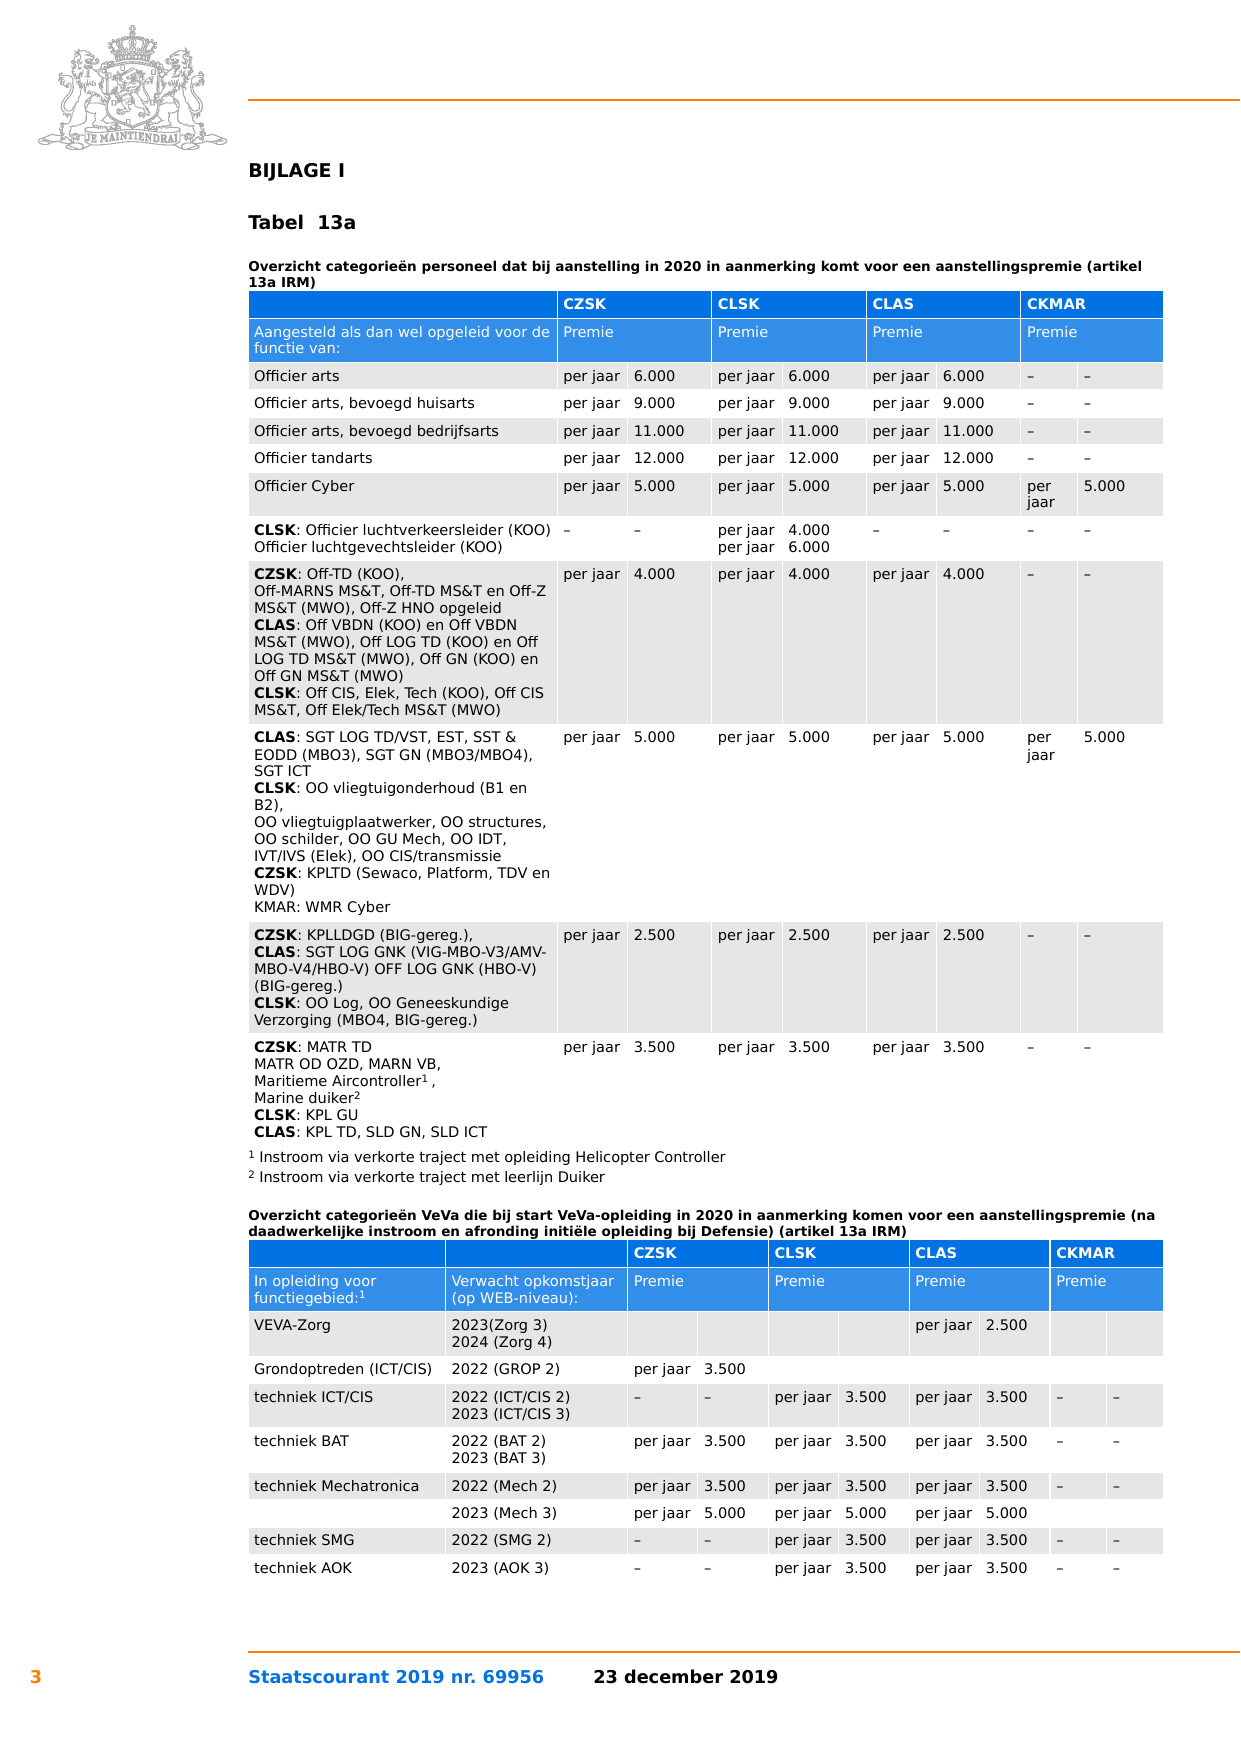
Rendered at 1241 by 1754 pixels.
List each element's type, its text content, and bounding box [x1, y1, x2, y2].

table_cell – [1021, 391, 1077, 417]
table_cell Premie [1051, 1268, 1163, 1311]
table_cell 12.000 [783, 445, 866, 472]
table_cell – [1078, 418, 1163, 444]
table_cell per jaar [558, 418, 627, 444]
table_cell per jaar [1021, 473, 1077, 516]
table_cell per jaar [769, 1500, 838, 1526]
table_cell per jaar [910, 1473, 979, 1499]
table_cell 4.000 [628, 561, 711, 724]
table_cell Officier arts, bevoegd bedrijfsarts [249, 418, 557, 444]
table_cell per jaar [558, 725, 627, 921]
table_cell – [1021, 445, 1077, 472]
table_cell 3.500 [698, 1357, 768, 1383]
table_cell – [1107, 1384, 1163, 1427]
table_cell – [1021, 418, 1077, 444]
table_cell [1107, 1500, 1163, 1526]
table_cell Verwacht opkomstjaar (op WEB-niveau): [446, 1268, 627, 1311]
table_cell – [1051, 1384, 1106, 1427]
table_cell 2022 (GROP 2) [446, 1357, 627, 1383]
table_cell Premie [867, 319, 1020, 362]
table_cell – [1078, 363, 1163, 389]
table_cell 1 Instroom via verkorte traject met opleiding Helicopter Controller 2 Instroom via verkorte traject met leerlijn Duiker [248, 1146, 1163, 1186]
table_cell Premie [1021, 319, 1163, 362]
table_cell per jaar [867, 473, 936, 516]
table_cell per jaar [628, 1473, 697, 1499]
table_cell CLSK: Officier luchtverkeersleider (KOO) Officier luchtgevechtsleider (KOO) [249, 517, 557, 560]
table_cell CKMAR [1051, 1240, 1163, 1267]
table_cell [769, 1357, 838, 1383]
table_cell – [558, 517, 627, 560]
table_cell per jaar [910, 1384, 979, 1427]
table_cell – [1051, 1428, 1106, 1472]
table_cell 5.000 [628, 473, 711, 516]
table_cell 5.000 [783, 725, 866, 921]
table_cell 2022 (Mech 2) [446, 1473, 627, 1499]
table_cell techniek Mechatronica [249, 1473, 445, 1499]
table_cell techniek AOK [249, 1555, 445, 1581]
table_cell – [1107, 1428, 1163, 1472]
table_cell 3.500 [698, 1428, 768, 1472]
table_cell – [1021, 561, 1077, 724]
table_cell 3.500 [628, 1034, 711, 1145]
table_cell 3.500 [839, 1473, 909, 1499]
table_cell – [698, 1555, 768, 1581]
table_cell per jaar [910, 1500, 979, 1526]
table_cell 11.000 [628, 418, 711, 444]
table_cell 6.000 [628, 363, 711, 389]
table_cell Grondoptreden (ICT/CIS) [249, 1357, 445, 1383]
table_cell VEVA-Zorg [249, 1312, 445, 1356]
table_cell 2.500 [628, 922, 711, 1033]
table_cell 5.000 [937, 473, 1020, 516]
table_cell 9.000 [628, 391, 711, 417]
table_cell – [698, 1528, 768, 1554]
table_cell per jaar [867, 391, 936, 417]
table_cell 3.500 [839, 1528, 909, 1554]
table_cell – [1051, 1473, 1106, 1499]
table_cell per jaar [558, 561, 627, 724]
table_cell [249, 1500, 445, 1526]
table_cell – [1051, 1528, 1106, 1554]
table_cell 5.000 [1078, 473, 1163, 516]
table_cell per jaar [712, 725, 782, 921]
table_cell Officier Cyber [249, 473, 557, 516]
table_cell CZSK: MATR TD MATR OD OZD, MARN VB, Maritieme Aircontroller1, Marine duiker2 CLSK: KPL GU CLAS: KPL TD, SLD GN, SLD ICT [249, 1034, 557, 1145]
table_cell – [1078, 1034, 1163, 1145]
subtitle Tabel 13a [248, 212, 1163, 234]
table_cell per jaar [910, 1528, 979, 1554]
table_cell per jaar [769, 1428, 838, 1472]
table_cell – [628, 517, 711, 560]
table_cell 3.500 [839, 1555, 909, 1581]
table_cell – [1078, 517, 1163, 560]
table_cell 6.000 [937, 363, 1020, 389]
table_cell 2022 (SMG 2) [446, 1528, 627, 1554]
table_cell – [628, 1528, 697, 1554]
table_cell Officier arts [249, 363, 557, 389]
table_cell [249, 291, 557, 318]
table_cell [839, 1312, 909, 1356]
table_cell CZSK [628, 1240, 768, 1267]
table_cell per jaar [769, 1555, 838, 1581]
table_cell per jaar [712, 418, 782, 444]
table_cell 5.000 [839, 1500, 909, 1526]
table_cell 2022 (BAT 2) 2023 (BAT 3) [446, 1428, 627, 1472]
table_cell 3.500 [980, 1428, 1049, 1472]
table_cell [1107, 1357, 1163, 1383]
table_cell per jaar [910, 1312, 979, 1356]
table_cell 4.000 [783, 561, 866, 724]
table_cell – [1078, 391, 1163, 417]
table_cell 3.500 [839, 1428, 909, 1472]
table_cell – [628, 1384, 697, 1427]
table_cell 2022 (ICT/CIS 2) 2023 (ICT/CIS 3) [446, 1384, 627, 1427]
table_cell per jaar [867, 445, 936, 472]
table_cell 3.500 [980, 1473, 1049, 1499]
table_cell Premie [910, 1268, 1049, 1311]
table_cell [910, 1357, 979, 1383]
table_cell 9.000 [937, 391, 1020, 417]
table_cell 5.000 [980, 1500, 1049, 1526]
table_cell Officier tandarts [249, 445, 557, 472]
table_cell 3.500 [980, 1528, 1049, 1554]
subtitle BIJLAGE I [248, 160, 1163, 182]
table_cell 2.500 [980, 1312, 1049, 1356]
table_cell [1107, 1312, 1163, 1356]
picture [38, 25, 227, 150]
table_cell CLAS: SGT LOG TD/VST, EST, SST & EODD (MBO3), SGT GN (MBO3/MBO4), SGT ICT CLSK: OO vliegtuigonderhoud (B1 en B2), OO vliegtuigplaatwerker, OO structures, OO schilder, OO GU Mech, OO IDT, IVT/IVS (Elek), OO CIS/transmissie CZSK: KPLTD (Sewaco, Platform, TDV en WDV) KMAR: WMR Cyber [249, 725, 557, 921]
table_cell CLAS [867, 291, 1020, 318]
table_cell [980, 1357, 1049, 1383]
table_cell CZSK: KPLLDGD (BIG-gereg.), CLAS: SGT LOG GNK (VIG-MBO-V3/AMV-MBO-V4/HBO-V) OFF LOG GNK (HBO-V) (BIG-gereg.) CLSK: OO Log, OO Geneeskundige Verzorging (MBO4, BIG-gereg.) [249, 922, 557, 1033]
table_cell per jaar [628, 1500, 697, 1526]
table_cell per jaar [628, 1428, 697, 1472]
table_cell CLSK [712, 291, 866, 318]
table_cell techniek BAT [249, 1428, 445, 1472]
table_cell per jaar [558, 445, 627, 472]
table_cell 5.000 [628, 725, 711, 921]
table_cell 3.500 [937, 1034, 1020, 1145]
table_cell per jaar [769, 1384, 838, 1427]
table_cell 4.000 6.000 [783, 517, 866, 560]
table_cell 5.000 [937, 725, 1020, 921]
table_cell per jaar [558, 1034, 627, 1145]
table_header Overzicht categorieën VeVa die bij start VeVa-opleiding in 2020 in aanmerking komen voor een aanstellingspremie (na daadwerkelijke instroom en afronding initiële opleiding bij Defensie) (artikel 13a IRM) [248, 1208, 1163, 1239]
table_cell – [1021, 517, 1077, 560]
table_cell 9.000 [783, 391, 866, 417]
table_cell per jaar [712, 1034, 782, 1145]
table_cell – [628, 1555, 697, 1581]
table_cell 12.000 [628, 445, 711, 472]
table_cell – [1078, 445, 1163, 472]
table_cell – [1107, 1528, 1163, 1554]
table_cell per jaar [628, 1357, 697, 1383]
table_cell [698, 1312, 768, 1356]
table_cell 12.000 [937, 445, 1020, 472]
table_cell per jaar [867, 1034, 936, 1145]
table_cell – [1021, 922, 1077, 1033]
table_cell CZSK: Off-TD (KOO), Off-MARNS MS&T, Off-TD MS&T en Off-Z MS&T (MWO), Off-Z HNO opgeleid CLAS: Off VBDN (KOO) en Off VBDN MS&T (MWO), Off LOG TD (KOO) en Off LOG TD MS&T (MWO), Off GN (KOO) en Off GN MS&T (MWO) CLSK: Off CIS, Elek, Tech (KOO), Off CIS MS&T, Off Elek/Tech MS&T (MWO) [249, 561, 557, 724]
table_cell – [1078, 561, 1163, 724]
table_cell [1051, 1500, 1106, 1526]
table_cell [446, 1240, 627, 1267]
table_cell 3.500 [698, 1473, 768, 1499]
table_cell – [1107, 1555, 1163, 1581]
table_cell per jaar [867, 922, 936, 1033]
table_cell 5.000 [1078, 725, 1163, 921]
table_cell techniek SMG [249, 1528, 445, 1554]
table_cell per jaar [558, 473, 627, 516]
table_cell 4.000 [937, 561, 1020, 724]
table_cell 3.500 [980, 1384, 1049, 1427]
table_cell per jaar [712, 391, 782, 417]
table_cell – [1051, 1555, 1106, 1581]
table_cell techniek ICT/CIS [249, 1384, 445, 1427]
table_cell per jaar [1021, 725, 1077, 921]
table_cell 2.500 [937, 922, 1020, 1033]
table_cell [1051, 1357, 1106, 1383]
table_cell per jaar [910, 1555, 979, 1581]
table_cell per jaar [769, 1528, 838, 1554]
table_cell 2023 (AOK 3) [446, 1555, 627, 1581]
table_cell per jaar [867, 418, 936, 444]
table_cell CLSK [769, 1240, 909, 1267]
table_cell per jaar [558, 363, 627, 389]
table_cell [249, 1240, 445, 1267]
table_cell per jaar [558, 922, 627, 1033]
table_cell Premie [769, 1268, 909, 1311]
table_cell 3.500 [980, 1555, 1049, 1581]
table_cell CKMAR [1021, 291, 1163, 318]
table_cell 3.500 [783, 1034, 866, 1145]
table_cell – [1021, 363, 1077, 389]
table_cell [769, 1312, 838, 1356]
table_cell CLAS [910, 1240, 1049, 1267]
table_cell [839, 1357, 909, 1383]
table_cell per jaar [712, 922, 782, 1033]
table_cell [1051, 1312, 1106, 1356]
table_cell – [1078, 922, 1163, 1033]
table_cell per jaar [558, 391, 627, 417]
table_cell Premie [558, 319, 711, 362]
table_cell – [698, 1384, 768, 1427]
table_cell – [937, 517, 1020, 560]
table_cell 2023 (Mech 3) [446, 1500, 627, 1526]
table_cell per jaar [910, 1428, 979, 1472]
table_cell CZSK [558, 291, 711, 318]
table_cell per jaar [712, 445, 782, 472]
table_cell per jaar [769, 1473, 838, 1499]
table_cell 6.000 [783, 363, 866, 389]
table_cell per jaar [867, 363, 936, 389]
table_cell Aangesteld als dan wel opgeleid voor de functie van: [249, 319, 557, 362]
table_cell Officier arts, bevoegd huisarts [249, 391, 557, 417]
table_cell per jaar per jaar [712, 517, 782, 560]
table_cell In opleiding voor functiegebied:1 [249, 1268, 445, 1311]
table_cell per jaar [867, 725, 936, 921]
table_cell 3.500 [839, 1384, 909, 1427]
table_cell 2023(Zorg 3) 2024 (Zorg 4) [446, 1312, 627, 1356]
table_cell Premie [712, 319, 866, 362]
table_cell per jaar [712, 363, 782, 389]
table_cell 11.000 [937, 418, 1020, 444]
table_header Overzicht categorieën personeel dat bij aanstelling in 2020 in aanmerking komt voor een aanstellingspremie (artikel 13a IRM) [248, 259, 1163, 290]
table_cell – [1107, 1473, 1163, 1499]
table_cell – [867, 517, 936, 560]
table_cell 5.000 [783, 473, 866, 516]
table_cell 5.000 [698, 1500, 768, 1526]
table_cell 11.000 [783, 418, 866, 444]
table_cell per jaar [712, 561, 782, 724]
table_cell [628, 1312, 697, 1356]
table_cell per jaar [712, 473, 782, 516]
table_cell per jaar [867, 561, 936, 724]
table_cell Premie [628, 1268, 768, 1311]
table_cell – [1021, 1034, 1077, 1145]
table_cell 2.500 [783, 922, 866, 1033]
